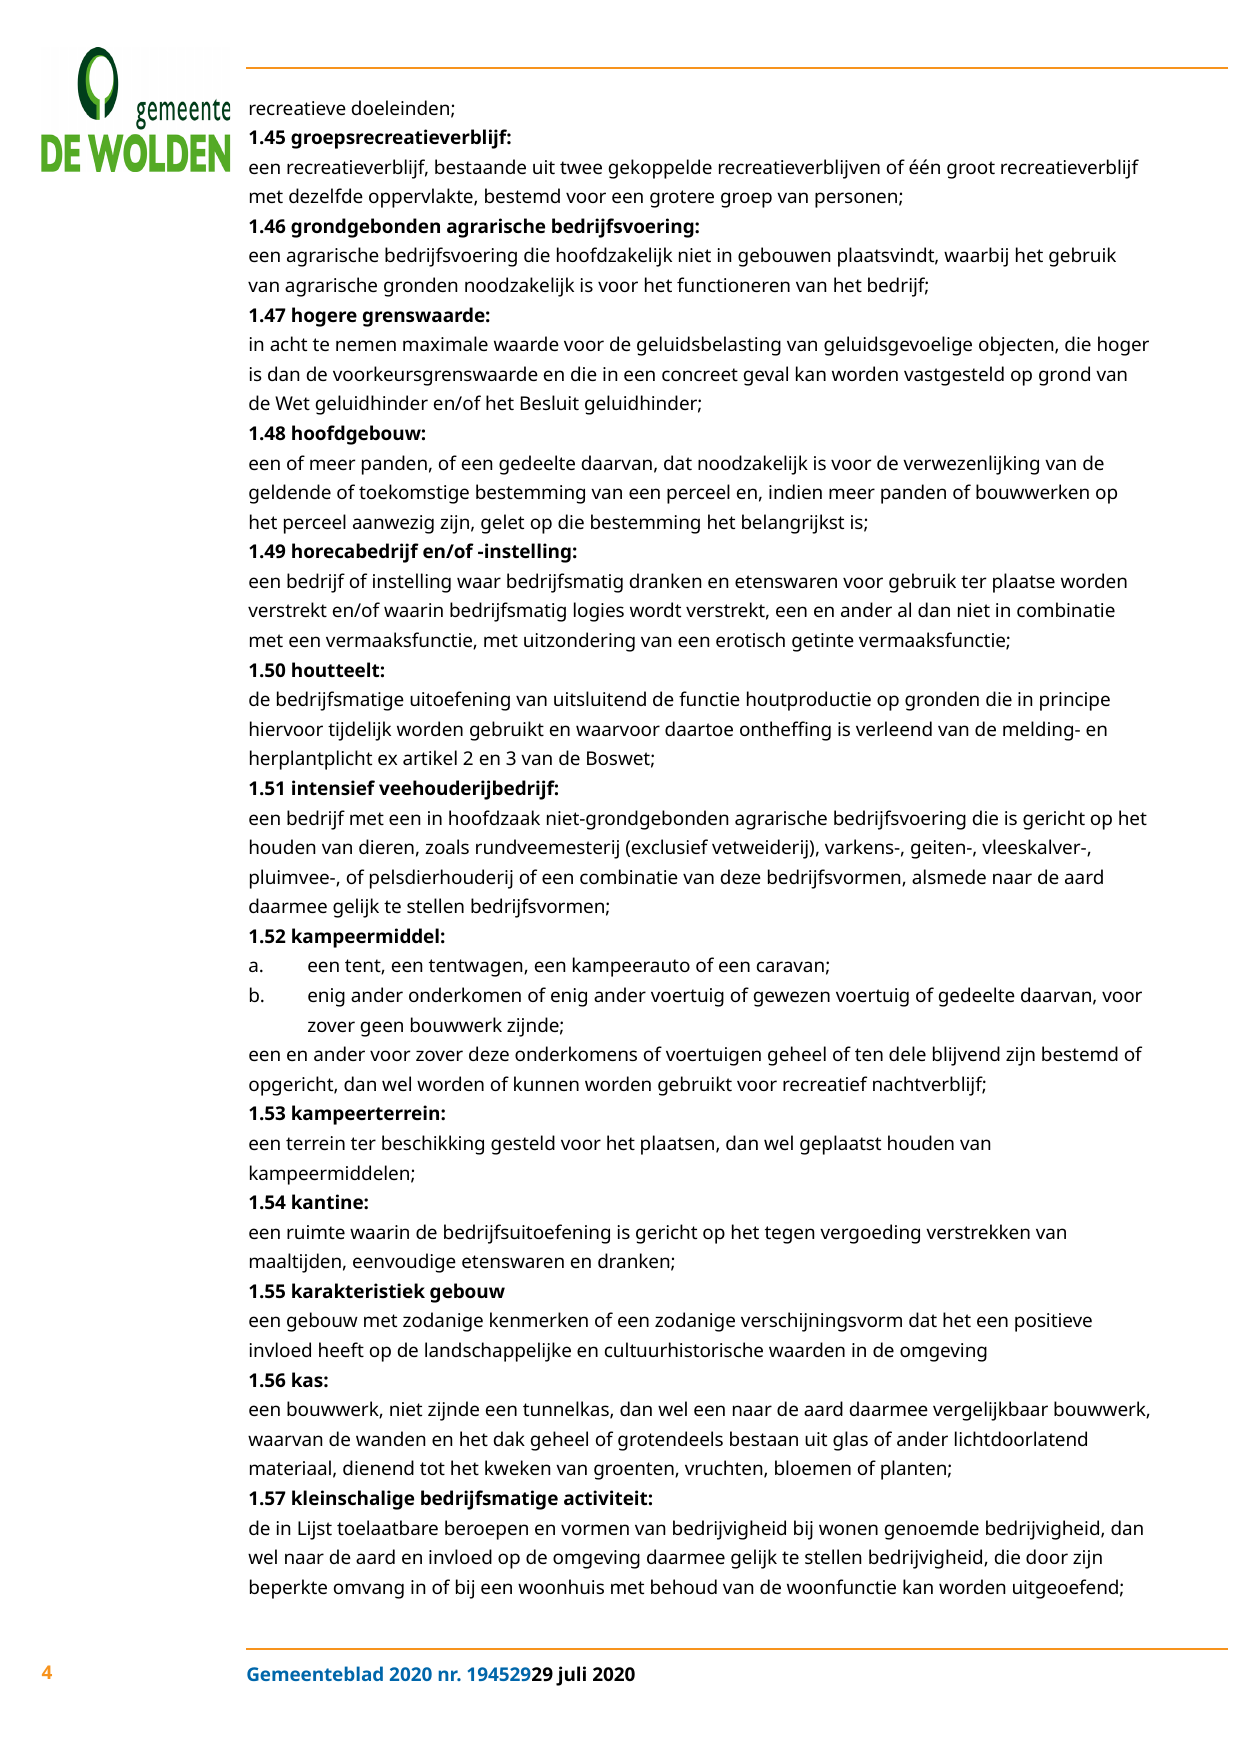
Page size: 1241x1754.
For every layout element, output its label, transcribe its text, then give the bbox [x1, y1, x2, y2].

text een terrein ter beschikking gesteld voor het plaatsen, dan wel geplaatst houden van kampeermiddelen; [248, 1130, 1152, 1186]
text 1.54 kantine: [248, 1189, 1152, 1215]
text recreatieve doeleinden; [248, 95, 1152, 121]
list een tent, een tentwagen, een kampeerauto of een caravan; [248, 953, 1152, 978]
text 1.48 hoofdgebouw: [248, 420, 1152, 446]
text in acht te nemen maximale waarde voor de geluidsbelasting van geluidsgevoelige objecten, die hoger is dan de voorkeursgrenswaarde en die in een concreet geval kan worden vastgesteld op grond van de Wet geluidhinder en/of het Besluit geluidhinder; [248, 331, 1152, 416]
text een bedrijf met een in hoofdzaak niet-grondgebonden agrarische bedrijfsvoering die is gericht op het houden van dieren, zoals rundveemesterij (exclusief vetweiderij), varkens-, geiten-, vleeskalver-, pluimvee-, of pelsdierhouderij of een combinatie van deze bedrijfsvormen, alsmede naar de aard daarmee gelijk te stellen bedrijfsvormen; [248, 805, 1152, 919]
text een gebouw met zodanige kenmerken of een zodanige verschijningsvorm dat het een positieve invloed heeft op de landschappelijke en cultuurhistorische waarden in de omgeving [248, 1308, 1152, 1363]
text een en ander voor zover deze onderkomens of voertuigen geheel of ten dele blijvend zijn bestemd of opgericht, dan wel worden of kunnen worden gebruikt voor recreatief nachtverblijf; [248, 1041, 1152, 1097]
text 1.46 grondgebonden agrarische bedrijfsvoering: [248, 213, 1152, 239]
text 1.55 karakteristiek gebouw [248, 1278, 1152, 1304]
text de bedrijfsmatige uitoefening van uitsluitend de functie houtproductie op gronden die in principe hiervoor tijdelijk worden gebruikt en waarvoor daartoe ontheffing is verleend van de melding- en herplantplicht ex artikel 2 en 3 van de Boswet; [248, 686, 1152, 771]
text 1.57 kleinschalige bedrijfsmatige activiteit: [248, 1485, 1152, 1511]
text een ruimte waarin de bedrijfsuitoefening is gericht op het tegen vergoeding verstrekken van maaltijden, eenvoudige etenswaren en dranken; [248, 1219, 1152, 1274]
text 1.49 horecabedrijf en/of -instelling: [248, 538, 1152, 564]
text 1.47 hogere grenswaarde: [248, 302, 1152, 328]
picture [41, 47, 231, 172]
text een bouwwerk, niet zijnde een tunnelkas, dan wel een naar de aard daarmee vergelijkbaar bouwwerk, waarvan de wanden en het dak geheel of grotendeels bestaan uit glas of ander lichtdoorlatend materiaal, dienend tot het kweken van groenten, vruchten, bloemen of planten; [248, 1396, 1152, 1481]
text een of meer panden, of een gedeelte daarvan, dat noodzakelijk is voor de verwezenlijking van de geldende of toekomstige bestemming van een perceel en, indien meer panden of bouwwerken op het perceel aanwezig zijn, gelet op die bestemming het belangrijkst is; [248, 450, 1152, 535]
text 1.51 intensief veehouderijbedrijf: [248, 775, 1152, 801]
text 1.52 kampeermiddel: [248, 923, 1152, 949]
text een agrarische bedrijfsvoering die hoofdzakelijk niet in gebouwen plaatsvindt, waarbij het gebruik van agrarische gronden noodzakelijk is voor het functioneren van het bedrijf; [248, 243, 1152, 298]
text 1.45 groepsrecreatieverblijf: [248, 124, 1152, 150]
text de in Lijst toelaatbare beroepen en vormen van bedrijvigheid bij wonen genoemde bedrijvigheid, dan wel naar de aard en invloed op de omgeving daarmee gelijk te stellen bedrijvigheid, die door zijn beperkte omvang in of bij een woonhuis met behoud van de woonfunctie kan worden uitgeoefend; [248, 1515, 1152, 1600]
text een bedrijf of instelling waar bedrijfsmatig dranken en etenswaren voor gebruik ter plaatse worden verstrekt en/of waarin bedrijfsmatig logies wordt verstrekt, een en ander al dan niet in combinatie met een vermaaksfunctie, met uitzondering van een erotisch getinte vermaaksfunctie; [248, 568, 1152, 653]
text 1.56 kas: [248, 1367, 1152, 1393]
text een recreatieverblijf, bestaande uit twee gekoppelde recreatieverblijven of één groot recreatieverblijf met dezelfde oppervlakte, bestemd voor een grotere groep van personen; [248, 154, 1152, 209]
list enig ander onderkomen of enig ander voertuig of gewezen voertuig of gedeelte daarvan, voor zover geen bouwwerk zijnde; [248, 982, 1152, 1038]
text 1.53 kampeerterrein: [248, 1101, 1152, 1126]
text 1.50 houtteelt: [248, 657, 1152, 683]
